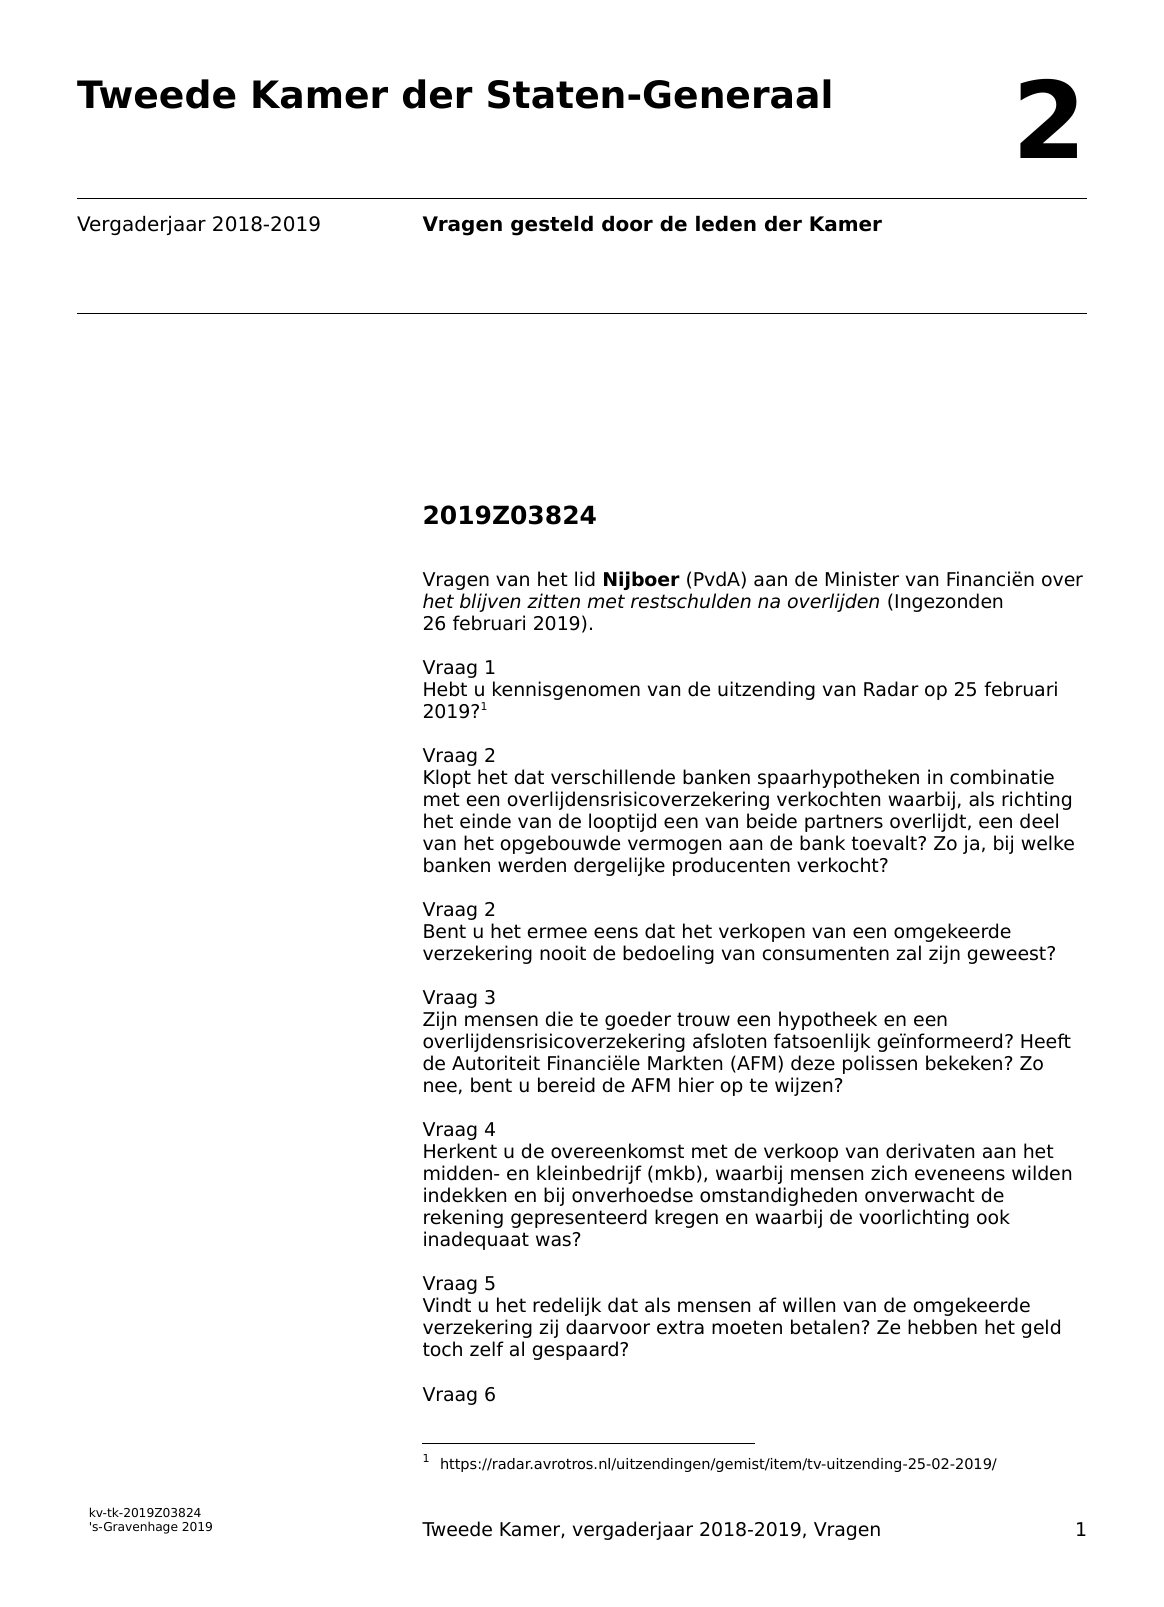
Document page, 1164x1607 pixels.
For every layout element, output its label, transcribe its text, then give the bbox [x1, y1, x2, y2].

text Bent u het ermee eens dat het verkopen van een omgekeerde verzekering nooit de bedoeling van consumenten zal zijn geweest? [422, 921, 1087, 965]
text 's-Gravenhage 2019 [88, 1520, 323, 1534]
table_header Tweede Kamer der Staten-Generaal [77, 59, 886, 198]
text Vraag 1 [422, 657, 1087, 679]
table_cell Vragen gesteld door de leden der Kamer [422, 199, 1087, 313]
table_cell Vergaderjaar 2018-2019 [77, 199, 422, 313]
text Vraag 4 [422, 1119, 1087, 1141]
text Klopt het dat verschillende banken spaarhypotheken in combinatie met een overlijdensrisicoverzekering verkochten waarbij, als richting het einde van de looptijd een van beide partners overlijdt, een deel van het opgebouwde vermogen aan de bank toevalt? Zo ja, bij welke banken werden dergelijke producenten verkocht? [422, 767, 1087, 877]
text Vraag 6 [422, 1383, 1087, 1405]
text Vraag 2 [422, 899, 1087, 921]
text Hebt u kennisgenomen van de uitzending van Radar op 25 februari 2019? [422, 679, 1087, 723]
text kv-tk-2019Z03824 [88, 1506, 323, 1520]
text Vragen van het lid Nijboer (PvdA) aan de Minister van Financiën over het blijven zitten met restschulden na overlijden (Ingezonden 26 februari 2019). [422, 569, 1087, 635]
text 2019Z03824 [422, 501, 1087, 531]
text https://radar.avrotros.nl/uitzendingen/gemist/item/tv-uitzending-25-02-2019/ [422, 1452, 1087, 1474]
text Herkent u de overeenkomst met de verkoop van derivaten aan het midden- en kleinbedrijf (mkb), waarbij mensen zich eveneens wilden indekken en bij onverhoedse omstandigheden onverwacht de rekening gepresenteerd kregen en waarbij de voorlichting ook inadequaat was? [422, 1141, 1087, 1251]
text Zijn mensen die te goeder trouw een hypotheek en een overlijdensrisicoverzekering afsloten fatsoenlijk geïnformeerd? Heeft de Autoriteit Financiële Markten (AFM) deze polissen bekeken? Zo nee, bent u bereid de AFM hier op te wijzen? [422, 1009, 1087, 1097]
text Vraag 5 [422, 1273, 1087, 1295]
text Vindt u het redelijk dat als mensen af willen van de omgekeerde verzekering zij daarvoor extra moeten betalen? Ze hebben het geld toch zelf al gespaard? [422, 1295, 1087, 1361]
text Vraag 3 [422, 987, 1087, 1009]
table_header 2 [886, 59, 1087, 198]
text Vraag 2 [422, 745, 1087, 767]
